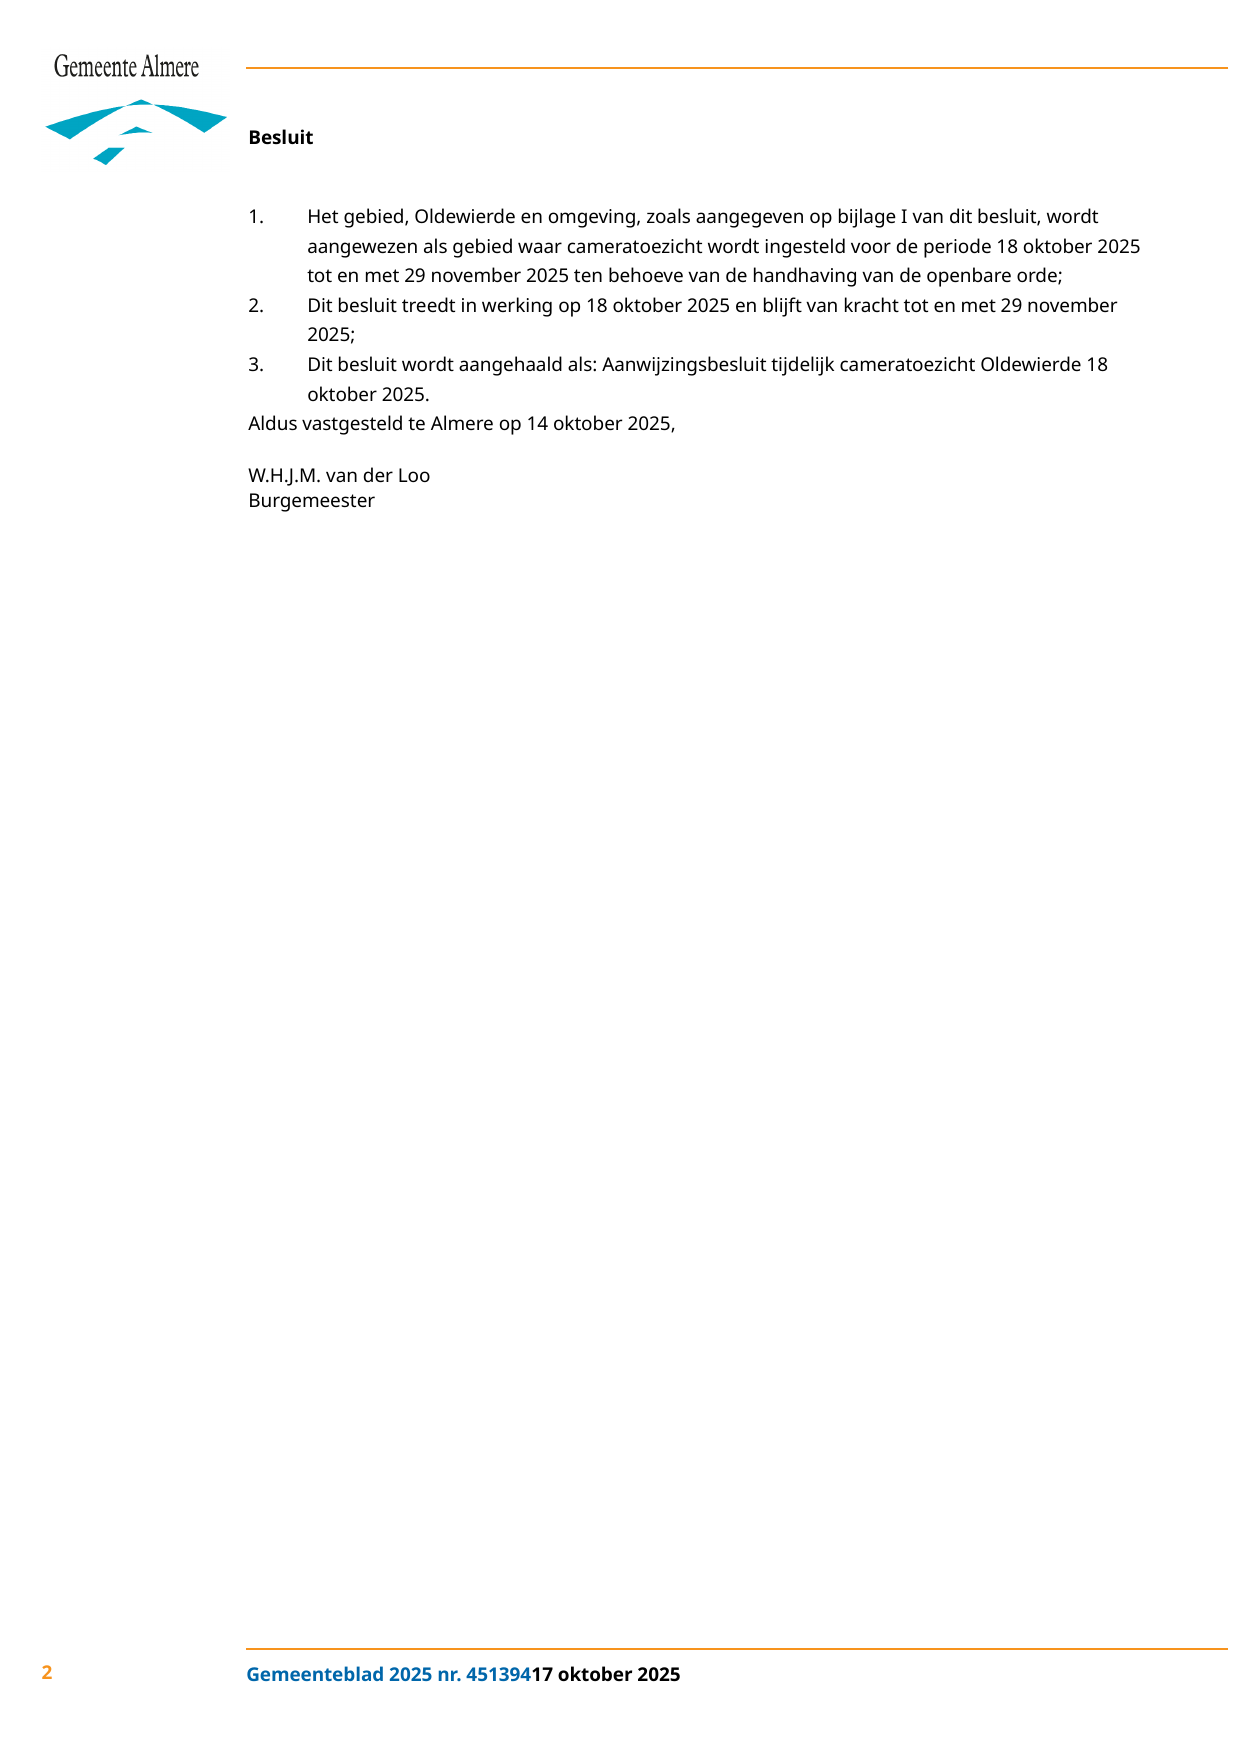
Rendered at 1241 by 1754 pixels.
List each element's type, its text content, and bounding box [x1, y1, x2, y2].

text Burgemeester [248, 487, 1152, 513]
text Besluit [248, 124, 1152, 150]
list Dit besluit treedt in werking op 18 oktober 2025 en blijft van kracht tot en met 29 november 2025; [248, 292, 1152, 347]
list Het gebied, Oldewierde en omgeving, zoals aangegeven op bijlage I van dit besluit, wordt aangewezen als gebied waar cameratoezicht wordt ingesteld voor de periode 18 oktober 2025 tot en met 29 november 2025 ten behoeve van de handhaving van de openbare orde; [248, 203, 1152, 288]
text Aldus vastgesteld te Almere op 14 oktober 2025, [248, 410, 1152, 436]
list Dit besluit wordt aangehaald als: Aanwijzingsbesluit tijdelijk cameratoezicht Oldewierde 18 oktober 2025. [248, 351, 1152, 406]
text W.H.J.M. van der Loo [248, 462, 1152, 487]
picture [41, 47, 231, 172]
